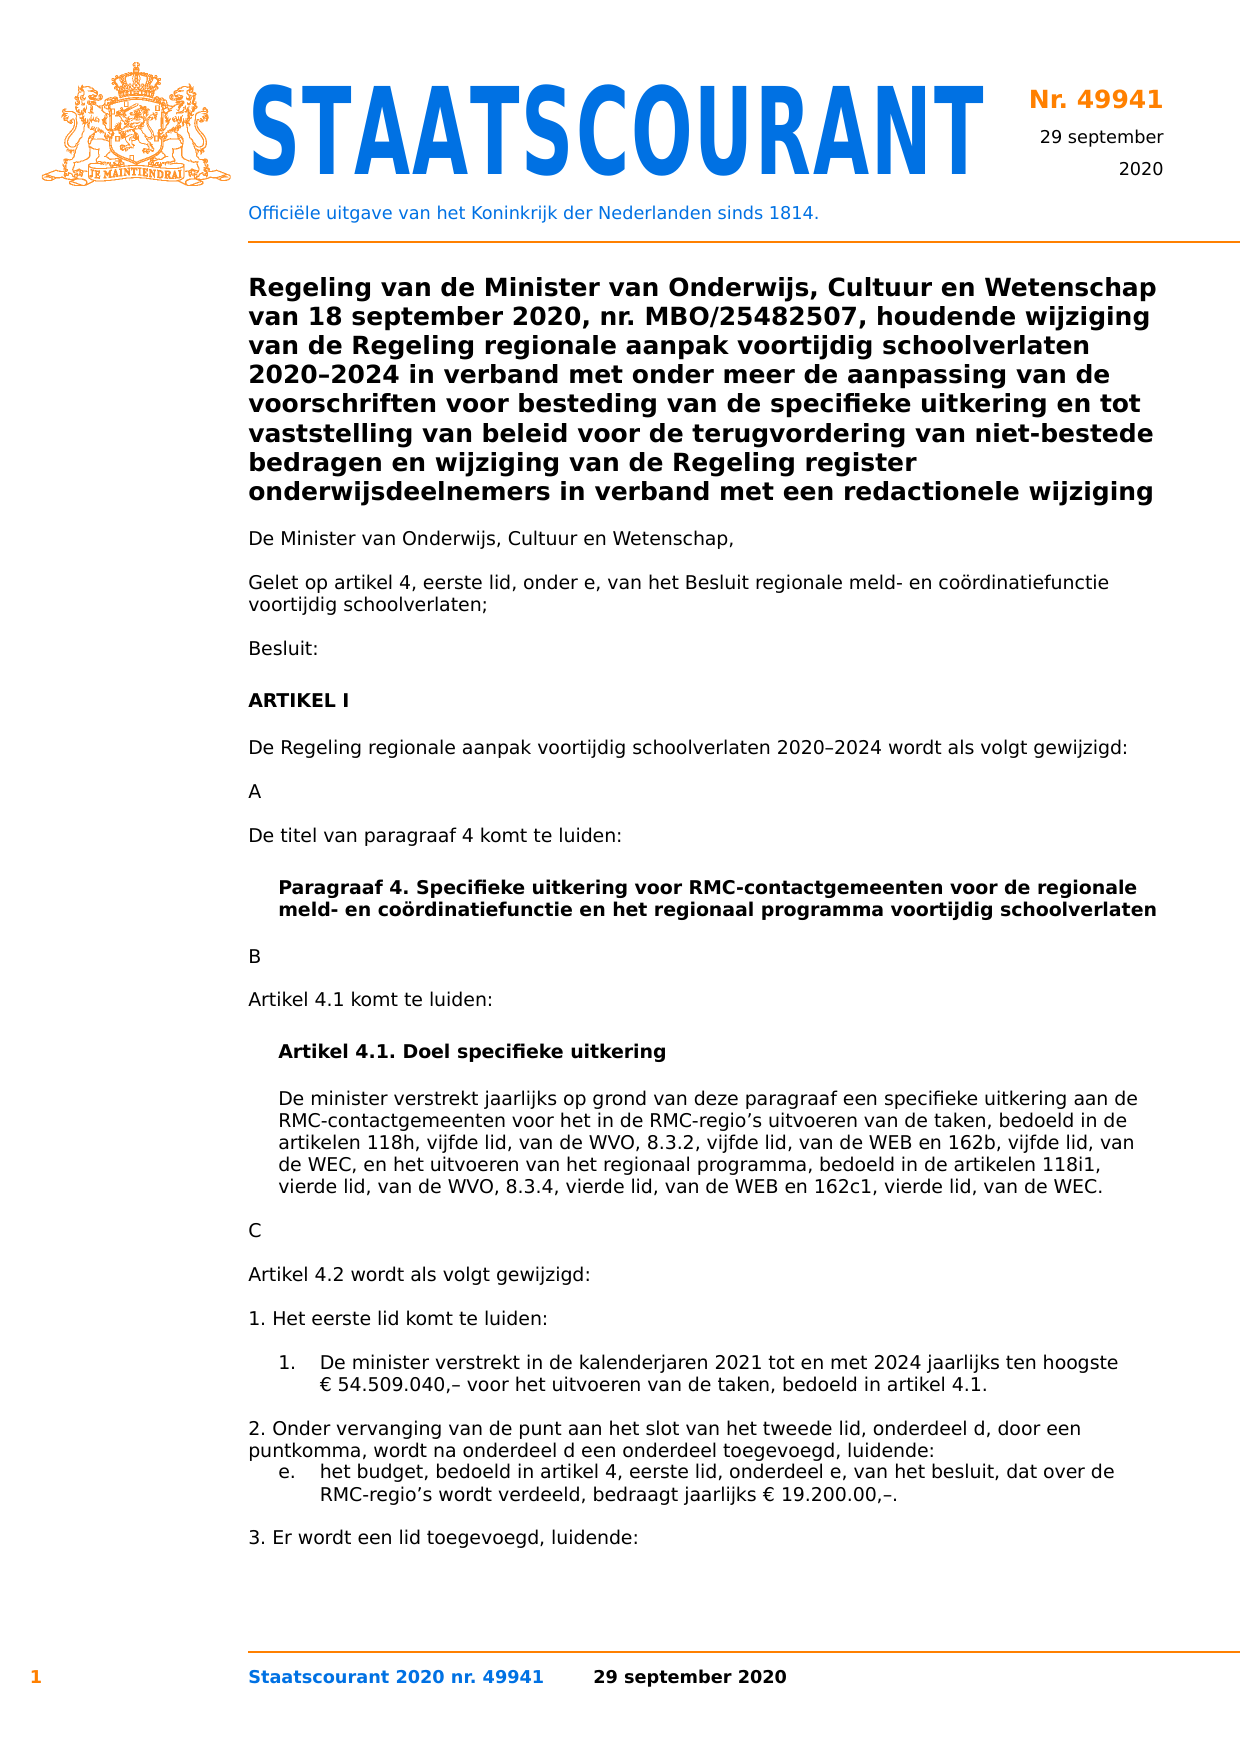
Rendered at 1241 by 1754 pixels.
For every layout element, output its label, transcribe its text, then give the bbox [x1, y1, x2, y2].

text 3. Er wordt een lid toegevoegd, luidende: [248, 1527, 1163, 1549]
text B [248, 946, 1163, 967]
text Artikel 4.2 wordt als volgt gewijzigd: [248, 1264, 1163, 1286]
text De Minister van Onderwijs, Cultuur en Wetenschap, [248, 528, 1163, 550]
text C [248, 1220, 1163, 1242]
table_cell 2020 [998, 153, 1240, 203]
table_cell 29 september [998, 121, 1240, 153]
table_header Nr. 49941 [998, 62, 1240, 121]
text De minister verstrekt jaarlijks op grond van deze paragraaf een specifieke uitkering aan de RMC-contactgemeenten voor het in de RMC-regio’s uitvoeren van de taken, bedoeld in de artikelen 118h, vijfde lid, van de WVO, 8.3.2, vijfde lid, van de WEB en 162b, vijfde lid, van de WEC, en het uitvoeren van het regionaal programma, bedoeld in de artikelen 118i1, vierde lid, van de WVO, 8.3.4, vierde lid, van de WEB en 162c1, vierde lid, van de WEC. [278, 1088, 1163, 1198]
picture [41, 62, 231, 186]
subtitle Paragraaf 4. Specifieke uitkering voor RMC-contactgemeenten voor de regionale meld- en coördinatiefunctie en het regionaal programma voortijdig schoolverlaten [278, 877, 1163, 921]
subtitle Regeling van de Minister van Onderwijs, Cultuur en Wetenschap van 18 september 2020, nr. MBO/25482507, houdende wijziging van de Regeling regionale aanpak voortijdig schoolverlaten 2020–2024 in verband met onder meer de aanpassing van de voorschriften voor besteding van de specifieke uitkering en tot vaststelling van beleid voor de terugvordering van niet-bestede bedragen en wijziging van de Regeling register onderwijsdeelnemers in verband met een redactionele wijziging [248, 273, 1163, 506]
text Gelet op artikel 4, eerste lid, onder e, van het Besluit regionale meld- en coördinatiefunctie voortijdig schoolverlaten; [248, 572, 1163, 616]
text 2. Onder vervanging van de punt aan het slot van het tweede lid, onderdeel d, door een puntkomma, wordt na onderdeel d een onderdeel toegevoegd, luidende: [248, 1417, 1163, 1461]
text A [248, 781, 1163, 803]
table_header [25, 62, 248, 241]
subtitle ARTIKEL I [248, 690, 1163, 712]
subtitle Artikel 4.1. Doel specifieke uitkering [278, 1041, 1163, 1063]
text 1. De minister verstrekt in de kalenderjaren 2021 tot en met 2024 jaarlijks ten hoogste € 54.509.040,– voor het uitvoeren van de taken, bedoeld in artikel 4.1. [278, 1352, 1163, 1396]
text De Regeling regionale aanpak voortijdig schoolverlaten 2020–2024 wordt als volgt gewijzigd: [248, 737, 1163, 759]
text Besluit: [248, 638, 1163, 660]
text De titel van paragraaf 4 komt te luiden: [248, 824, 1163, 847]
table_cell Officiële uitgave van het Koninkrijk der Nederlanden sinds 1814. [248, 203, 1240, 241]
text 1. Het eerste lid komt te luiden: [248, 1308, 1163, 1330]
text e. het budget, bedoeld in artikel 4, eerste lid, onderdeel e, van het besluit, dat over de RMC-regio’s wordt verdeeld, bedraagt jaarlijks € 19.200.00,–. [278, 1461, 1163, 1505]
table_header STAATSCOURANT [248, 62, 998, 203]
text Artikel 4.1 komt te luiden: [248, 989, 1163, 1011]
